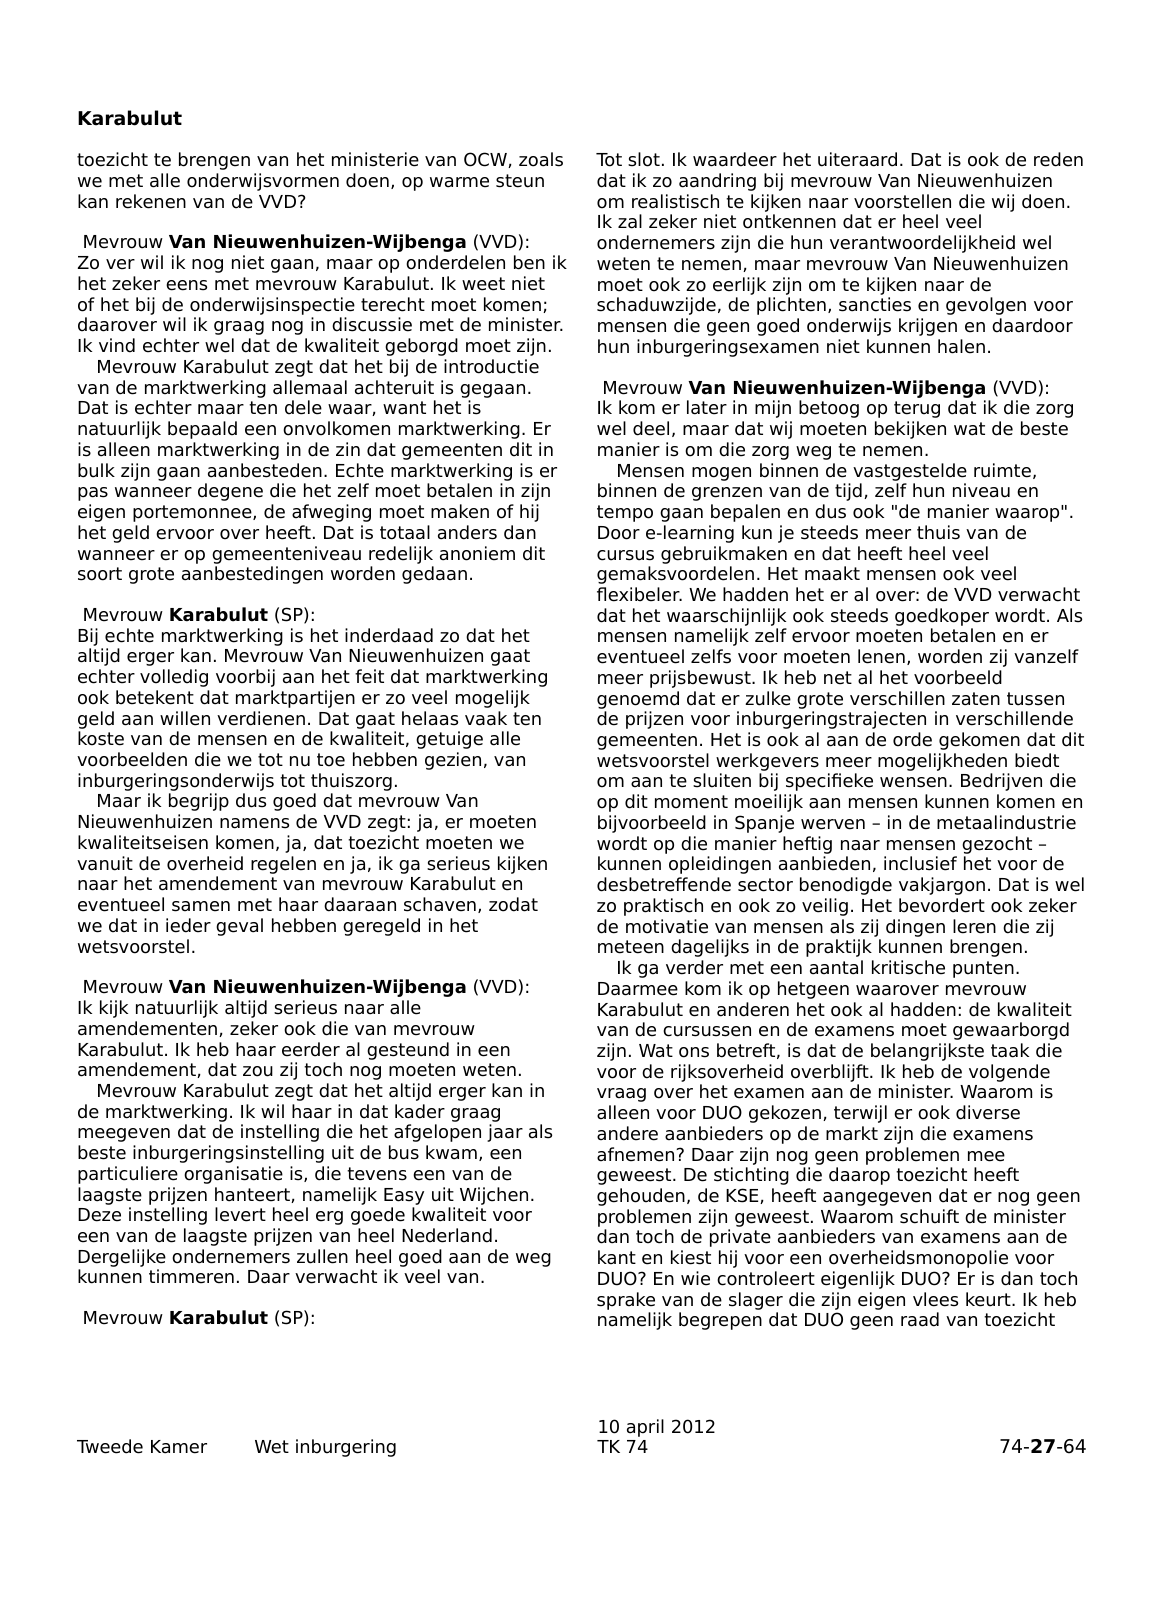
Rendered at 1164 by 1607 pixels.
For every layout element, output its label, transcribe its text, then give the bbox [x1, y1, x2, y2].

text Ik ga verder met een aantal kritische punten. Daarmee kom ik op hetgeen waarover mevrouw Karabulut en anderen het ook al hadden: de kwaliteit van de cursussen en de examens moet gewaarborgd zijn. Wat ons betreft, is dat de belangrijkste taak die voor de rijksoverheid overblijft. Ik heb de volgende vraag over het examen aan de minister. Waarom is alleen voor DUO gekozen, terwijl er ook diverse andere aanbieders op de markt zijn die examens afnemen? Daar zijn nog geen problemen mee geweest. De stichting die daarop toezicht heeft gehouden, de KSE, heeft aangegeven dat er nog geen problemen zijn geweest. Waarom schuift de minister dan toch de private aanbieders van examens aan de kant en kiest hij voor een overheidsmonopolie voor DUO? En wie controleert eigenlijk DUO? Er is dan toch sprake van de slager die zijn eigen vlees keurt. Ik heb namelijk begrepen dat DUO geen raad van toezicht [596, 958, 1087, 1331]
text Mensen mogen binnen de vastgestelde ruimte, binnen de grenzen van de tijd, zelf hun niveau en tempo gaan bepalen en dus ook "de manier waarop". Door e-learning kun je steeds meer thuis van de cursus gebruikmaken en dat heeft heel veel gemaksvoordelen. Het maakt mensen ook veel flexibeler. We hadden het er al over: de VVD verwacht dat het waarschijnlijk ook steeds goedkoper wordt. Als mensen namelijk zelf ervoor moeten betalen en er eventueel zelfs voor moeten lenen, worden zij vanzelf meer prijsbewust. Ik heb net al het voorbeeld genoemd dat er zulke grote verschillen zaten tussen de prijzen voor inburgeringstrajecten in verschillende gemeenten. Het is ook al aan de orde gekomen dat dit wetsvoorstel werkgevers meer mogelijkheden biedt om aan te sluiten bij specifieke wensen. Bedrijven die op dit moment moeilijk aan mensen kunnen komen en bijvoorbeeld in Spanje werven – in de metaalindustrie wordt op die manier heftig naar mensen gezocht – kunnen opleidingen aanbieden, inclusief het voor de desbetreffende sector benodigde vakjargon. Dat is wel zo praktisch en ook zo veilig. Het bevordert ook zeker de motivatie van mensen als zij dingen leren die zij meteen dagelijks in de praktijk kunnen brengen. [596, 460, 1087, 958]
text Mevrouw Karabulut (SP): [77, 1308, 567, 1329]
text Mevrouw Karabulut (SP): [77, 605, 567, 626]
text Zo ver wil ik nog niet gaan, maar op onderdelen ben ik het zeker eens met mevrouw Karabulut. Ik weet niet of het bij de onderwijsinspectie terecht moet komen; daarover wil ik graag nog in discussie met de minister. Ik vind echter wel dat de kwaliteit geborgd moet zijn. [77, 253, 567, 357]
text Bij echte marktwerking is het inderdaad zo dat het altijd erger kan. Mevrouw Van Nieuwenhuizen gaat echter volledig voorbij aan het feit dat marktwerking ook betekent dat marktpartijen er zo veel mogelijk geld aan willen verdienen. Dat gaat helaas vaak ten koste van de mensen en de kwaliteit, getuige alle voorbeelden die we tot nu toe hebben gezien, van inburgeringsonderwijs tot thuiszorg. [77, 626, 567, 791]
text Mevrouw Van Nieuwenhuizen-Wijbenga (VVD): [77, 232, 567, 253]
text Mevrouw Karabulut zegt dat het bij de introductie van de marktwerking allemaal achteruit is gegaan. Dat is echter maar ten dele waar, want het is natuurlijk bepaald een onvolkomen marktwerking. Er is alleen marktwerking in de zin dat gemeenten dit in bulk zijn gaan aanbesteden. Echte marktwerking is er pas wanneer degene die het zelf moet betalen in zijn eigen portemonnee, de afweging moet maken of hij het geld ervoor over heeft. Dat is totaal anders dan wanneer er op gemeenteniveau redelijk anoniem dit soort grote aanbestedingen worden gedaan. [77, 357, 567, 585]
text Ik kom er later in mijn betoog op terug dat ik die zorg wel deel, maar dat wij moeten bekijken wat de beste manier is om die zorg weg te nemen. [596, 398, 1087, 460]
text toezicht te brengen van het ministerie van OCW, zoals we met alle onderwijsvormen doen, op warme steun kan rekenen van de VVD? [77, 150, 567, 212]
text Ik kijk natuurlijk altijd serieus naar alle amendementen, zeker ook die van mevrouw Karabulut. Ik heb haar eerder al gesteund in een amendement, dat zou zij toch nog moeten weten. [77, 998, 567, 1081]
text Mevrouw Van Nieuwenhuizen-Wijbenga (VVD): [77, 977, 567, 998]
text Mevrouw Van Nieuwenhuizen-Wijbenga (VVD): [596, 377, 1087, 398]
text Tot slot. Ik waardeer het uiteraard. Dat is ook de reden dat ik zo aandring bij mevrouw Van Nieuwenhuizen om realistisch te kijken naar voorstellen die wij doen. Ik zal zeker niet ontkennen dat er heel veel ondernemers zijn die hun verantwoordelijkheid wel weten te nemen, maar mevrouw Van Nieuwenhuizen moet ook zo eerlijk zijn om te kijken naar de schaduwzijde, de plichten, sancties en gevolgen voor mensen die geen goed onderwijs krijgen en daardoor hun inburgeringsexamen niet kunnen halen. [596, 150, 1087, 357]
text Maar ik begrijp dus goed dat mevrouw Van Nieuwenhuizen namens de VVD zegt: ja, er moeten kwaliteitseisen komen, ja, dat toezicht moeten we vanuit de overheid regelen en ja, ik ga serieus kijken naar het amendement van mevrouw Karabulut en eventueel samen met haar daaraan schaven, zodat we dat in ieder geval hebben geregeld in het wetsvoorstel. [77, 791, 567, 957]
text Mevrouw Karabulut zegt dat het altijd erger kan in de marktwerking. Ik wil haar in dat kader graag meegeven dat de instelling die het afgelopen jaar als beste inburgeringsinstelling uit de bus kwam, een particuliere organisatie is, die tevens een van de laagste prijzen hanteert, namelijk Easy uit Wijchen. Deze instelling levert heel erg goede kwaliteit voor een van de laagste prijzen van heel Nederland. Dergelijke ondernemers zullen heel goed aan de weg kunnen timmeren. Daar verwacht ik veel van. [77, 1081, 567, 1288]
